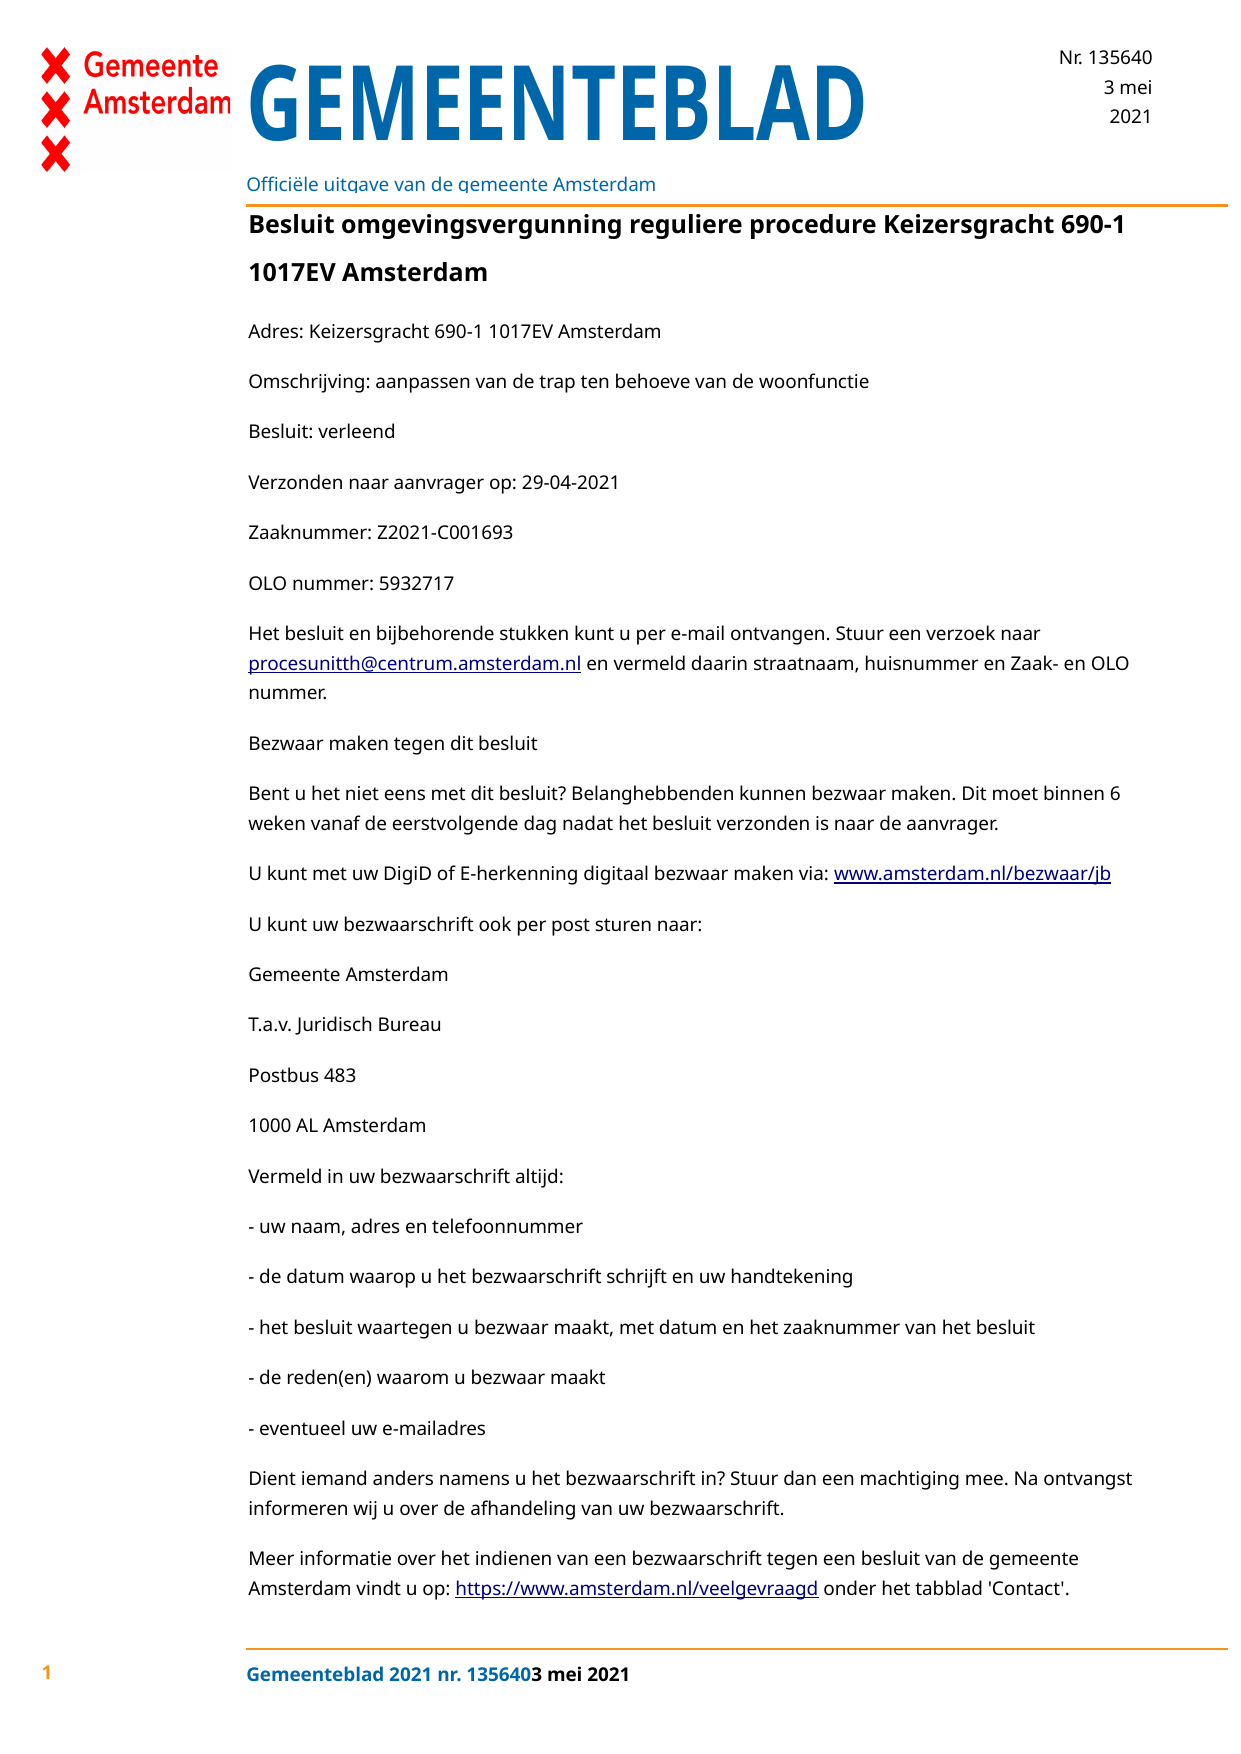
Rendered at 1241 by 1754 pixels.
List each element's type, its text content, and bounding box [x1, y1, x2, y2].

text OLO nummer: 5932717 [248, 570, 1152, 596]
text - eventueel uw e-mailadres [248, 1415, 1152, 1441]
text Het besluit en bijbehorende stukken kunt u per e-mail ontvangen. Stuur een verzoek naar procesunitth@centrum.amsterdam.nl en vermeld daarin straatnaam, huisnummer en Zaak- en OLO nummer. [248, 620, 1152, 705]
text Adres: Keizersgracht 690-1 1017EV Amsterdam [248, 318, 1152, 344]
text Meer informatie over het indienen van een bezwaarschrift tegen een besluit van de gemeente Amsterdam vindt u op: https://www.amsterdam.nl/veelgevraagd onder het tabblad 'Contact'. [248, 1545, 1152, 1601]
text Vermeld in uw bezwaarschrift altijd: [248, 1163, 1152, 1189]
text Dient iemand anders namens u het bezwaarschrift in? Stuur dan een machtiging mee. Na ontvangst informeren wij u over de afhandeling van uw bezwaarschrift. [248, 1465, 1152, 1521]
text U kunt met uw DigiD of E-herkenning digitaal bezwaar maken via: www.amsterdam.nl/bezwaar/jb [248, 860, 1152, 886]
text U kunt uw bezwaarschrift ook per post sturen naar: [248, 911, 1152, 937]
text - de reden(en) waarom u bezwaar maakt [248, 1364, 1152, 1390]
text Bent u het niet eens met dit besluit? Belanghebbenden kunnen bezwaar maken. Dit moet binnen 6 weken vanaf de eerstvolgende dag nadat het besluit verzonden is naar de aanvrager. [248, 780, 1152, 836]
text T.a.v. Juridisch Bureau [248, 1012, 1152, 1037]
text 1000 AL Amsterdam [248, 1112, 1152, 1138]
text - de datum waarop u het bezwaarschrift schrijft en uw handtekening [248, 1264, 1152, 1289]
text Besluit: verleend [248, 419, 1152, 444]
text Gemeente Amsterdam [248, 961, 1152, 987]
text Bezwaar maken tegen dit besluit [248, 730, 1152, 756]
text Besluit omgevingsvergunning reguliere procedure Keizersgracht 690-1 1017EV Amsterdam [248, 207, 1152, 288]
picture [41, 47, 231, 172]
text Omschrijving: aanpassen van de trap ten behoeve van de woonfunctie [248, 368, 1152, 394]
text - uw naam, adres en telefoonnummer [248, 1213, 1152, 1239]
text - het besluit waartegen u bezwaar maakt, met datum en het zaaknummer van het besluit [248, 1314, 1152, 1340]
text Verzonden naar aanvrager op: 29-04-2021 [248, 469, 1152, 495]
text Zaaknummer: Z2021-C001693 [248, 519, 1152, 545]
text Postbus 483 [248, 1062, 1152, 1088]
